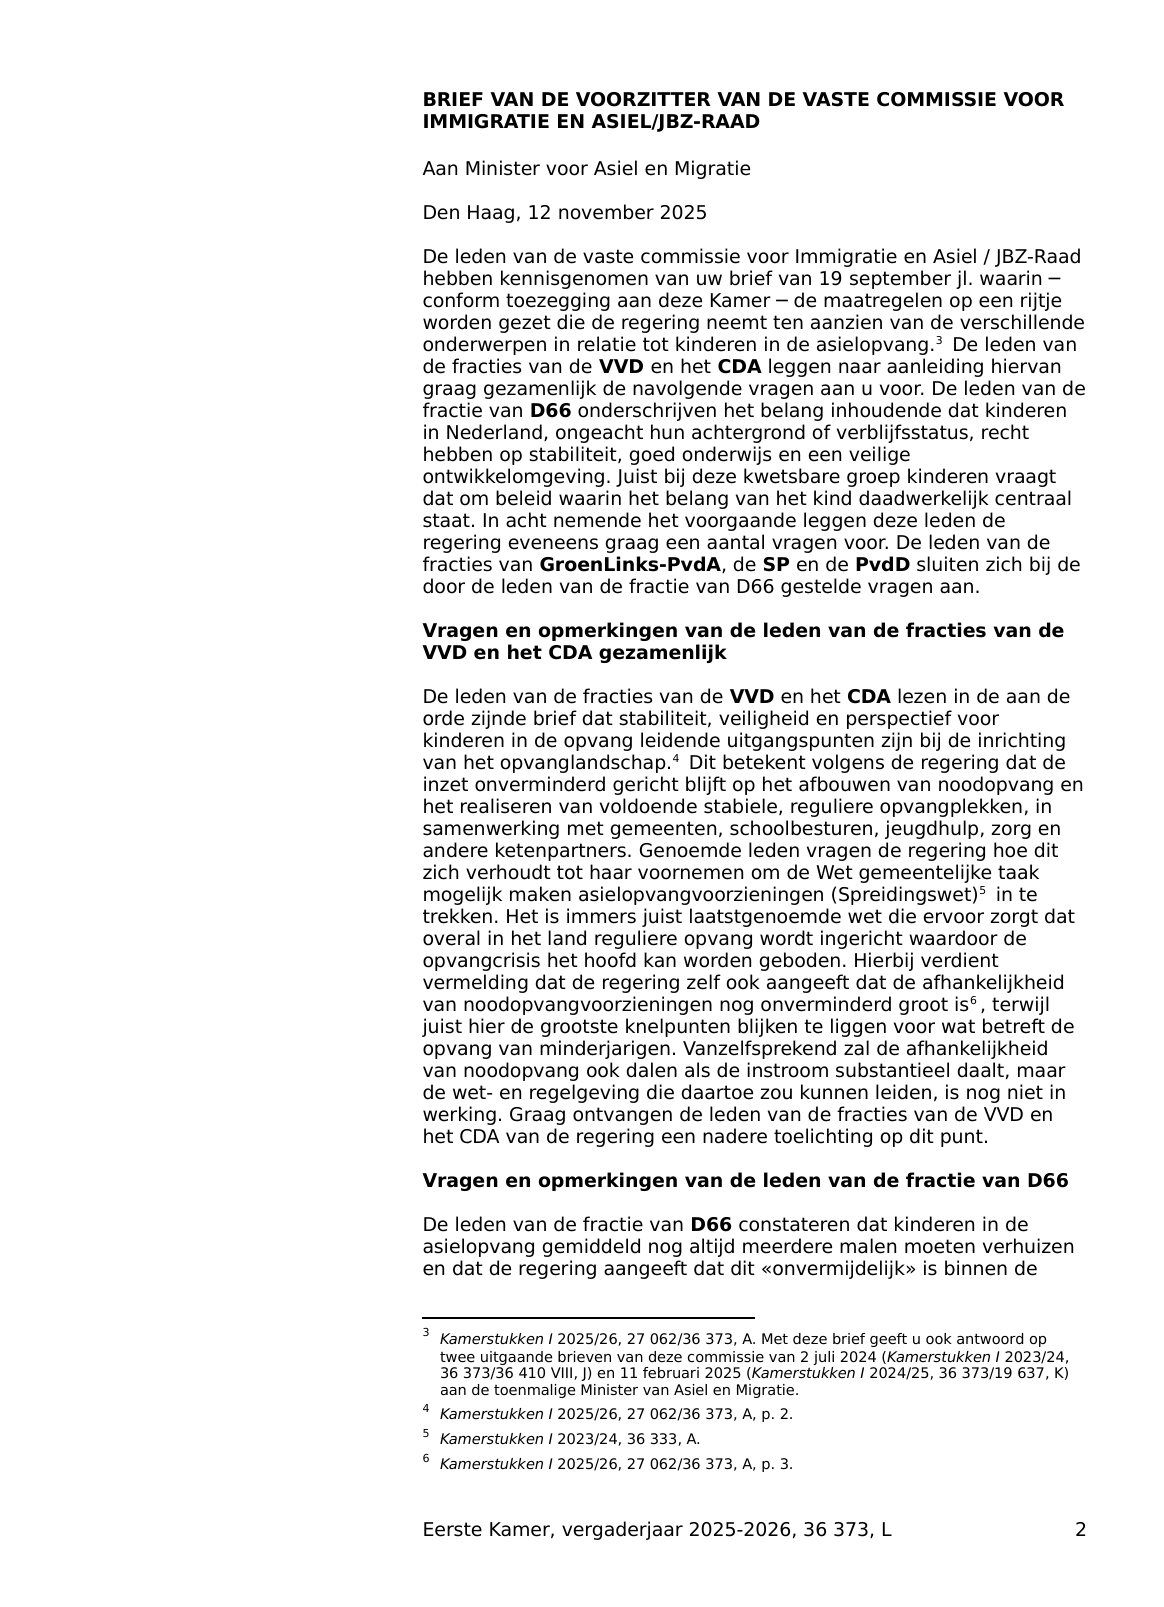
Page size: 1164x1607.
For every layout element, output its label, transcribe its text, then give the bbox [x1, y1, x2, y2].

text Den Haag, 12 november 2025 [422, 202, 1087, 224]
text De leden van de vaste commissie voor Immigratie en Asiel / JBZ-Raad hebben kennisgenomen van uw brief van 19 september jl. waarin ─ conform toezegging aan deze Kamer ─ de maatregelen op een rijtje worden gezet die de regering neemt ten aanzien van de verschillende onderwerpen in relatie tot kinderen in de asielopvang. De leden van de fracties van de VVD en het CDA leggen naar aanleiding hiervan graag gezamenlijk de navolgende vragen aan u voor. De leden van de fractie van D66 onderschrijven het belang inhoudende dat kinderen in Nederland, ongeacht hun achtergrond of verblijfsstatus, recht hebben op stabiliteit, goed onderwijs en een veilige ontwikkelomgeving. Juist bij deze kwetsbare groep kinderen vraagt dat om beleid waarin het belang van het kind daadwerkelijk centraal staat. In acht nemende het voorgaande leggen deze leden de regering eveneens graag een aantal vragen voor. De leden van de fracties van GroenLinks-PvdA, de SP en de PvdD sluiten zich bij de door de leden van de fractie van D66 gestelde vragen aan. [422, 246, 1087, 598]
text Kamerstukken I 2025/26, 27 062/36 373, A, p. 3. [422, 1452, 1087, 1474]
text Kamerstukken I 2023/24, 36 333, A. [422, 1427, 1087, 1449]
subtitle BRIEF VAN DE VOORZITTER VAN DE VASTE COMMISSIE VOOR IMMIGRATIE EN ASIEL/JBZ-RAAD [422, 89, 1087, 133]
subtitle Vragen en opmerkingen van de leden van de fractie van D66 [422, 1170, 1087, 1192]
text De leden van de fracties van de VVD en het CDA lezen in de aan de orde zijnde brief dat stabiliteit, veiligheid en perspectief voor kinderen in de opvang leidende uitgangspunten zijn bij de inrichting van het opvanglandschap. Dit betekent volgens de regering dat de inzet onverminderd gericht blijft op het afbouwen van noodopvang en het realiseren van voldoende stabiele, reguliere opvangplekken, in samenwerking met gemeenten, schoolbesturen, jeugdhulp, zorg en andere ketenpartners. Genoemde leden vragen de regering hoe dit zich verhoudt tot haar voornemen om de Wet gemeentelijke taak mogelijk maken asielopvangvoorzieningen (Spreidingswet) in te trekken. Het is immers juist laatstgenoemde wet die ervoor zorgt dat overal in het land reguliere opvang wordt ingericht waardoor de opvangcrisis het hoofd kan worden geboden. Hierbij verdient vermelding dat de regering zelf ook aangeeft dat de afhankelijkheid van noodopvangvoorzieningen nog onverminderd groot is, terwijl juist hier de grootste knelpunten blijken te liggen voor wat betreft de opvang van minderjarigen. Vanzelfsprekend zal de afhankelijkheid van noodopvang ook dalen als de instroom substantieel daalt, maar de wet- en regelgeving die daartoe zou kunnen leiden, is nog niet in werking. Graag ontvangen de leden van de fracties van de VVD en het CDA van de regering een nadere toelichting op dit punt. [422, 686, 1087, 1148]
text Kamerstukken I 2025/26, 27 062/36 373, A. Met deze brief geeft u ook antwoord op twee uitgaande brieven van deze commissie van 2 juli 2024 (Kamerstukken I 2023/24, 36 373/36 410 VIII, J) en 11 februari 2025 (Kamerstukken I 2024/25, 36 373/19 637, K) aan de toenmalige Minister van Asiel en Migratie. [422, 1327, 1087, 1399]
text De leden van de fractie van D66 constateren dat kinderen in de asielopvang gemiddeld nog altijd meerdere malen moeten verhuizen en dat de regering aangeeft dat dit «onvermijdelijk» is binnen de [422, 1214, 1087, 1280]
text Aan Minister voor Asiel en Migratie [422, 158, 1087, 180]
subtitle Vragen en opmerkingen van de leden van de fracties van de VVD en het CDA gezamenlijk [422, 620, 1087, 664]
text Kamerstukken I 2025/26, 27 062/36 373, A, p. 2. [422, 1402, 1087, 1424]
